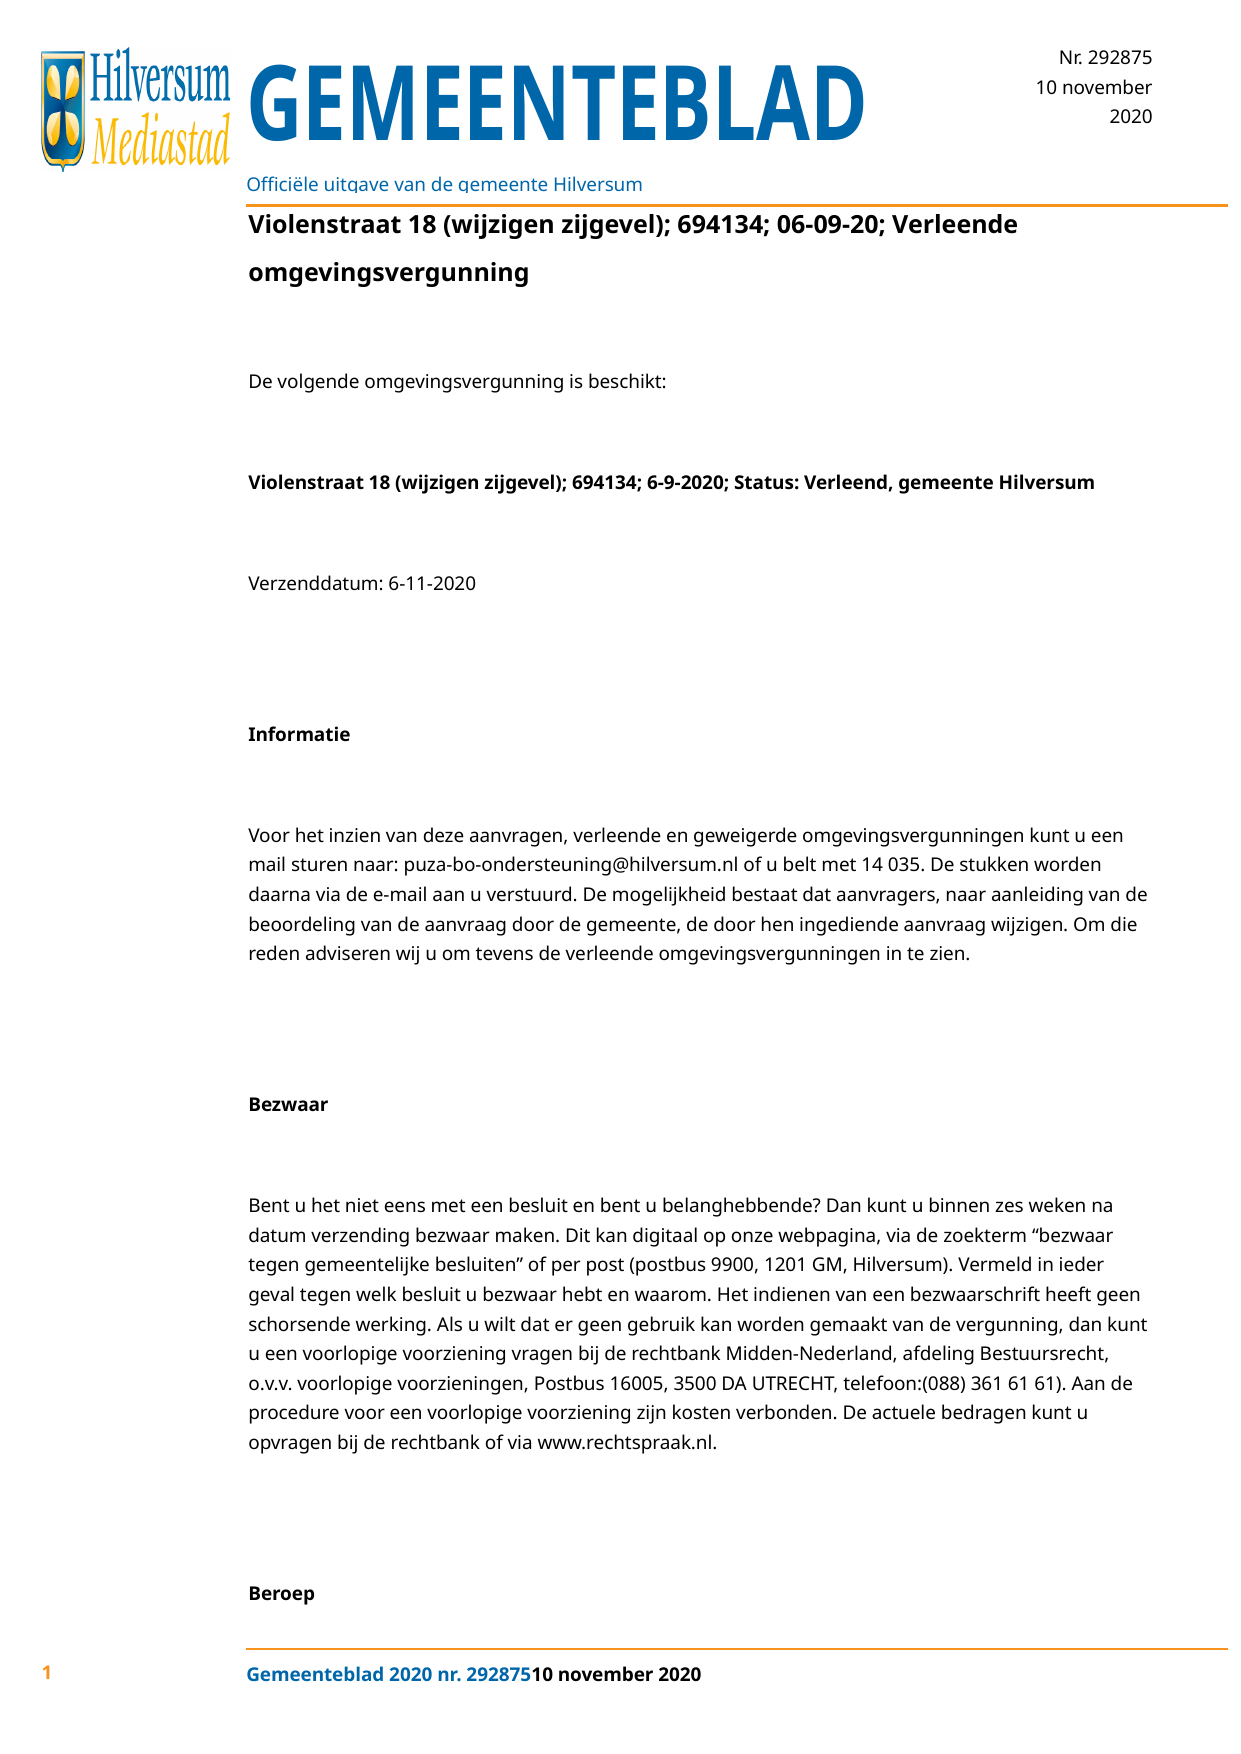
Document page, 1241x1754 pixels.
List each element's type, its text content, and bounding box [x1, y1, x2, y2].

text De volgende omgevingsvergunning is beschikt: [248, 368, 1152, 394]
text Voor het inzien van deze aanvragen, verleende en geweigerde omgevingsvergunningen kunt u een mail sturen naar: puza-bo-ondersteuning@hilversum.nl of u belt met 14 035. De stukken worden daarna via de e-mail aan u verstuurd. De mogelijkheid bestaat dat aanvragers, naar aanleiding van de beoordeling van de aanvraag door de gemeente, de door hen ingediende aanvraag wijzigen. Om die reden adviseren wij u om tevens de verleende omgevingsvergunningen in te zien. [248, 822, 1152, 966]
text Verzenddatum: 6-11-2020 [248, 570, 1152, 596]
text Violenstraat 18 (wijzigen zijgevel); 694134; 06-09-20; Verleende omgevingsvergunning [248, 207, 1152, 288]
picture [41, 47, 231, 172]
text Beroep [248, 1580, 1152, 1606]
text Bezwaar [248, 1092, 1152, 1117]
text Informatie [248, 721, 1152, 747]
text Bent u het niet eens met een besluit en bent u belanghebbende? Dan kunt u binnen zes weken na datum verzending bezwaar maken. Dit kan digitaal op onze webpagina, via de zoekterm “bezwaar tegen gemeentelijke besluiten” of per post (postbus 9900, 1201 GM, Hilversum). Vermeld in ieder geval tegen welk besluit u bezwaar hebt en waarom. Het indienen van een bezwaarschrift heeft geen schorsende werking. Als u wilt dat er geen gebruik kan worden gemaakt van de vergunning, dan kunt u een voorlopige voorziening vragen bij de rechtbank Midden-Nederland, afdeling Bestuursrecht, o.v.v. voorlopige voorzieningen, Postbus 16005, 3500 DA UTRECHT, telefoon:(088) 361 61 61). Aan de procedure voor een voorlopige voorziening zijn kosten verbonden. De actuele bedragen kunt u opvragen bij de rechtbank of via www.rechtspraak.nl. [248, 1192, 1152, 1455]
text Violenstraat 18 (wijzigen zijgevel); 694134; 6-9-2020; Status: Verleend, gemeente Hilversum [248, 469, 1152, 495]
